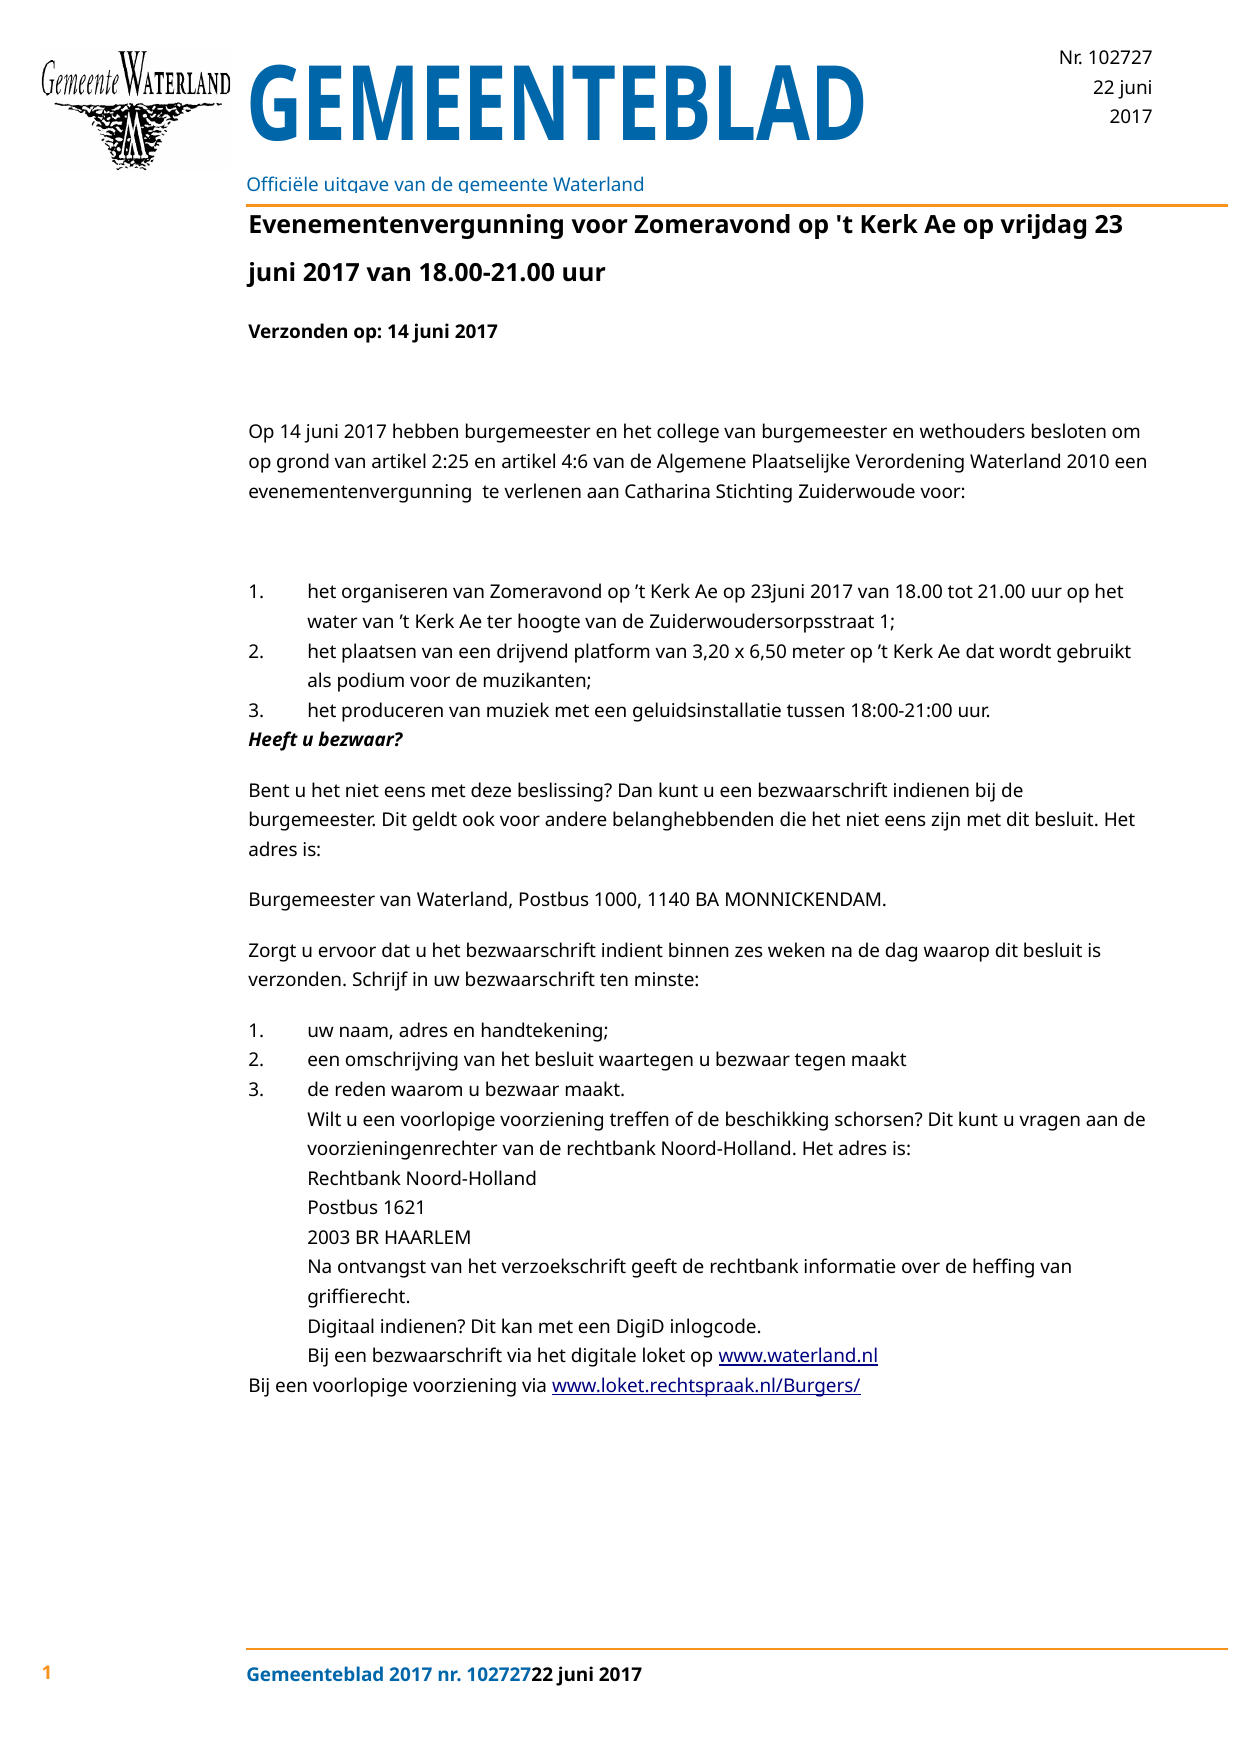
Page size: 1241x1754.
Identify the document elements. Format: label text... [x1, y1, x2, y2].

picture [41, 47, 231, 172]
list Bij een bezwaarschrift via het digitale loket op www.waterland.nl [248, 1342, 1152, 1368]
list een omschrijving van het besluit waartegen u bezwaar tegen maakt [248, 1047, 1152, 1072]
text Evenementenvergunning voor Zomeravond op 't Kerk Ae op vrijdag 23 juni 2017 van 18.00-21.00 uur [248, 207, 1152, 288]
list Rechtbank Noord-Holland [248, 1165, 1152, 1191]
text Op 14 juni 2017 hebben burgemeester en het college van burgemeester en wethouders besloten om op grond van artikel 2:25 en artikel 4:6 van de Algemene Plaatselijke Verordening Waterland 2010 een evenementenvergunning te verlenen aan Catharina Stichting Zuiderwoude voor: [248, 419, 1152, 504]
list het produceren van muziek met een geluidsinstallatie tussen 18:00-21:00 uur. [248, 697, 1152, 723]
text Bij een voorlopige voorziening via www.loket.rechtspraak.nl/Burgers/ [248, 1372, 1152, 1398]
text Burgemeester van Waterland, Postbus 1000, 1140 BA MONNICKENDAM. [248, 887, 1152, 912]
list 2003 BR HAARLEM [248, 1224, 1152, 1250]
list uw naam, adres en handtekening; [248, 1017, 1152, 1043]
text Verzonden op: 14 juni 2017 [248, 318, 1152, 344]
list Wilt u een voorlopige voorziening treffen of de beschikking schorsen? Dit kunt u vragen aan de voorzieningenrechter van de rechtbank Noord-Holland. Het adres is: [248, 1106, 1152, 1161]
list het organiseren van Zomeravond op ’t Kerk Ae op 23juni 2017 van 18.00 tot 21.00 uur op het water van ’t Kerk Ae ter hoogte van de Zuiderwoudersorpsstraat 1; [248, 579, 1152, 634]
text Zorgt u ervoor dat u het bezwaarschrift indient binnen zes weken na de dag waarop dit besluit is verzonden. Schrijf in uw bezwaarschrift ten minste: [248, 937, 1152, 992]
list Na ontvangst van het verzoekschrift geeft de rechtbank informatie over de heffing van griffierecht. [248, 1254, 1152, 1309]
list Digitaal indienen? Dit kan met een DigiD inlogcode. [248, 1313, 1152, 1339]
text Bent u het niet eens met deze beslissing? Dan kunt u een bezwaarschrift indienen bij de burgemeester. Dit geldt ook voor andere belanghebbenden die het niet eens zijn met dit besluit. Het adres is: [248, 777, 1152, 862]
list Postbus 1621 [248, 1194, 1152, 1220]
list het plaatsen van een drijvend platform van 3,20 x 6,50 meter op ’t Kerk Ae dat wordt gebruikt als podium voor de muzikanten; [248, 638, 1152, 693]
list de reden waarom u bezwaar maakt. [248, 1076, 1152, 1102]
text Heeft u bezwaar? [248, 727, 1152, 752]
